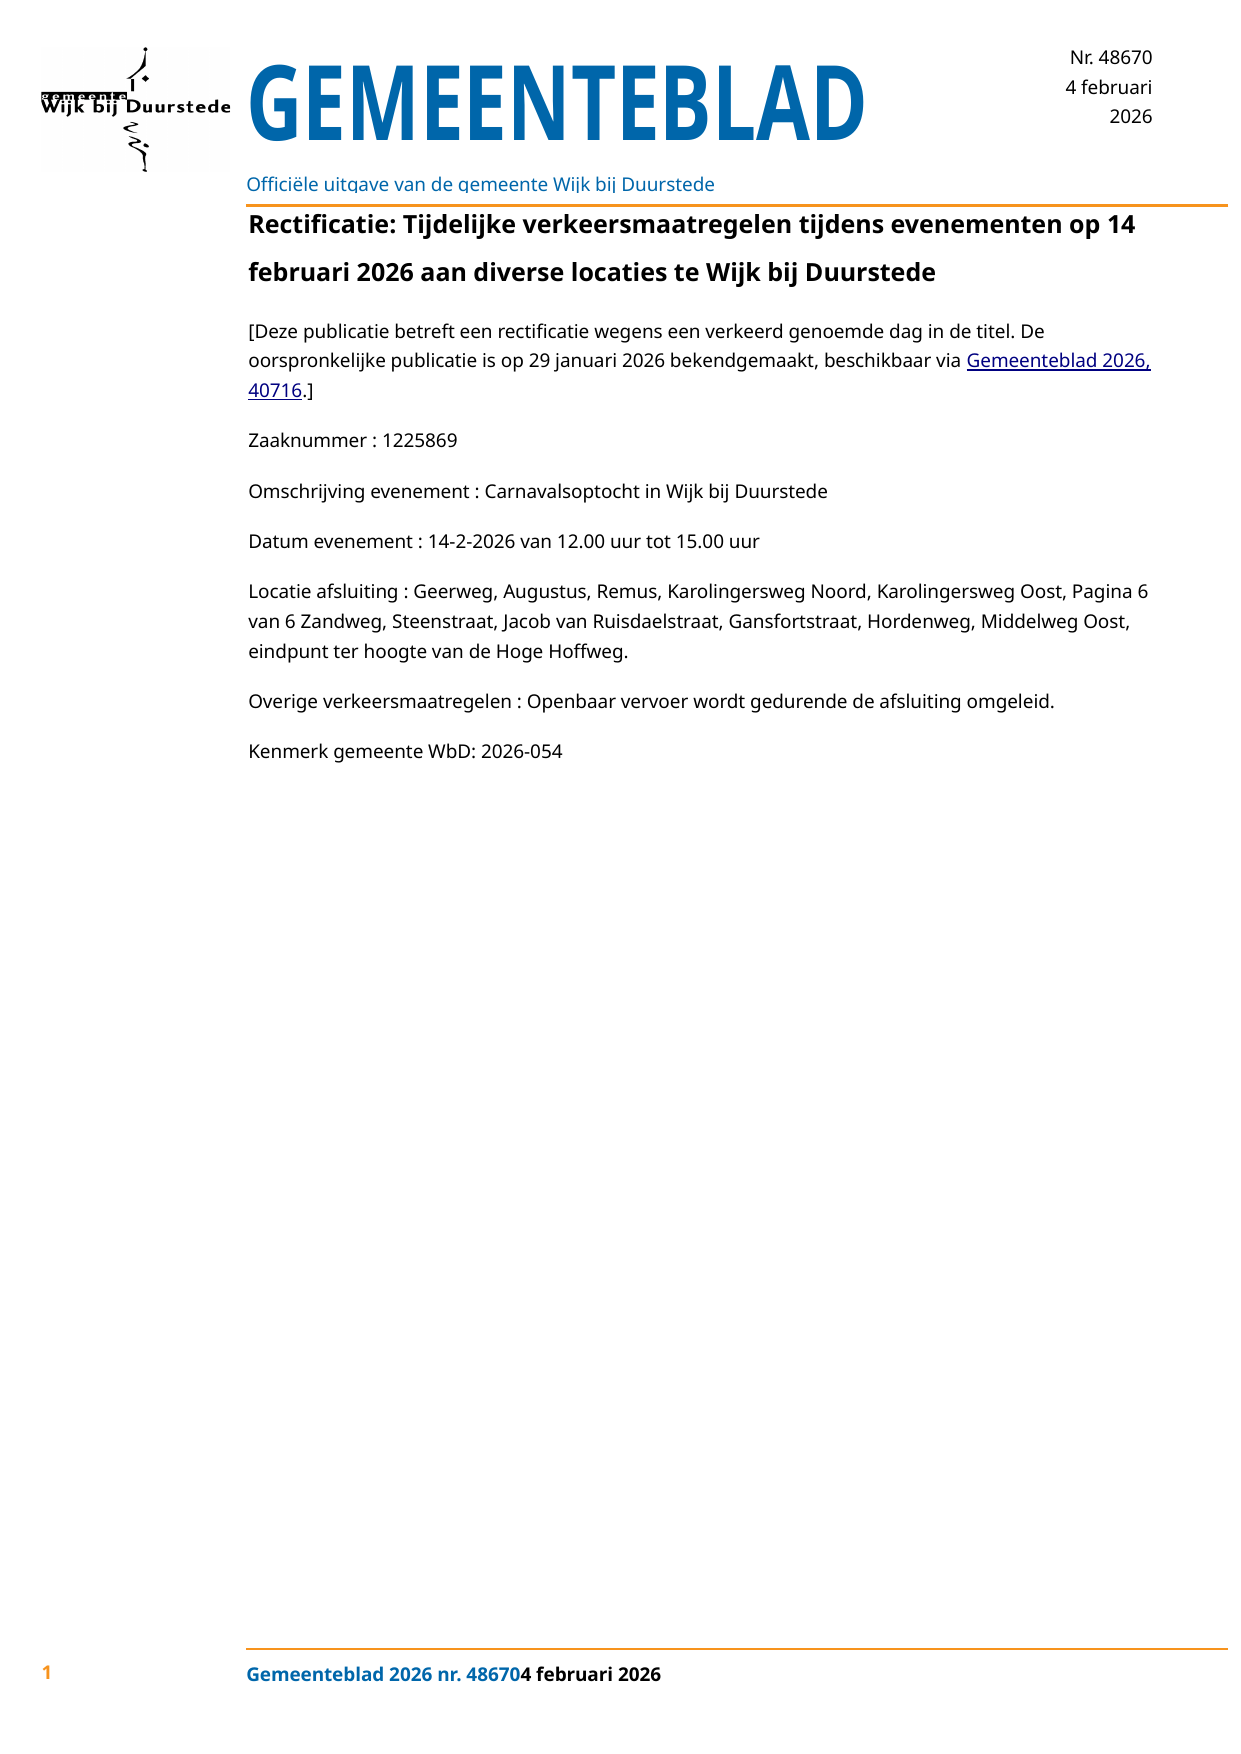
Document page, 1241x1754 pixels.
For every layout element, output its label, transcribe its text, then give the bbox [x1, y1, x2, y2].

text Datum evenement : 14-2-2026 van 12.00 uur tot 15.00 uur [248, 528, 1152, 554]
text Omschrijving evenement : Carnavalsoptocht in Wijk bij Duurstede [248, 478, 1152, 504]
text Rectificatie: Tijdelijke verkeersmaatregelen tijdens evenementen op 14 februari 2026 aan diverse locaties te Wijk bij Duurstede [248, 207, 1152, 288]
text Locatie afsluiting : Geerweg, Augustus, Remus, Karolingersweg Noord, Karolingersweg Oost, Pagina 6 van 6 Zandweg, Steenstraat, Jacob van Ruisdaelstraat, Gansfortstraat, Hordenweg, Middelweg Oost, eindpunt ter hoogte van de Hoge Hoffweg. [248, 579, 1152, 664]
picture [41, 47, 231, 172]
text [Deze publicatie betreft een rectificatie wegens een verkeerd genoemde dag in de titel. De oorspronkelijke publicatie is op 29 januari 2026 bekendgemaakt, beschikbaar via Gemeenteblad 2026, 40716.] [248, 318, 1152, 403]
text Kenmerk gemeente WbD: 2026-054 [248, 739, 1152, 764]
text Overige verkeersmaatregelen : Openbaar vervoer wordt gedurende de afsluiting omgeleid. [248, 688, 1152, 714]
text Zaaknummer : 1225869 [248, 427, 1152, 453]
